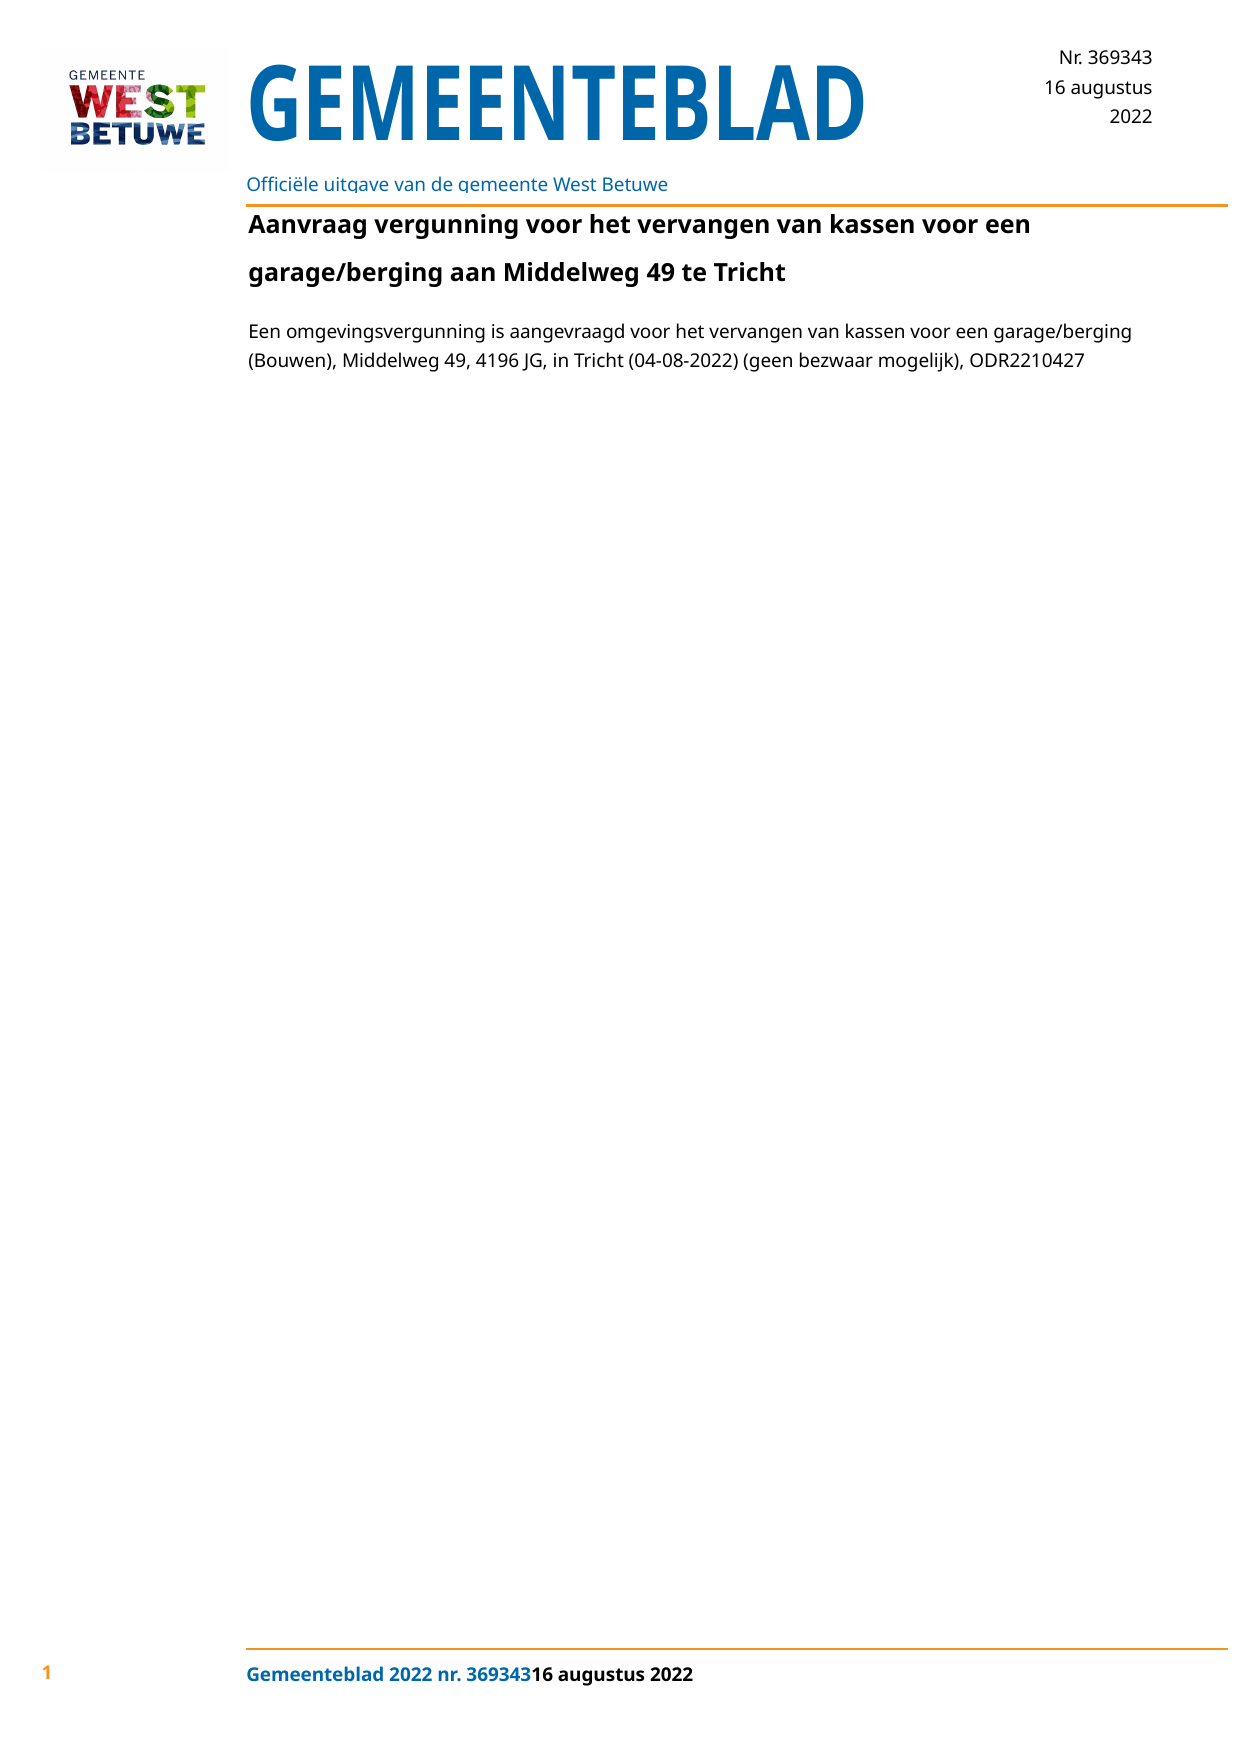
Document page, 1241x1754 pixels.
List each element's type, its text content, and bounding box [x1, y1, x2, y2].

text Een omgevingsvergunning is aangevraagd voor het vervangen van kassen voor een garage/berging (Bouwen), Middelweg 49, 4196 JG, in Tricht (04-08-2022) (geen bezwaar mogelijk), ODR2210427 [248, 318, 1152, 373]
text Aanvraag vergunning voor het vervangen van kassen voor een garage/berging aan Middelweg 49 te Tricht [248, 207, 1152, 288]
picture [41, 47, 231, 172]
